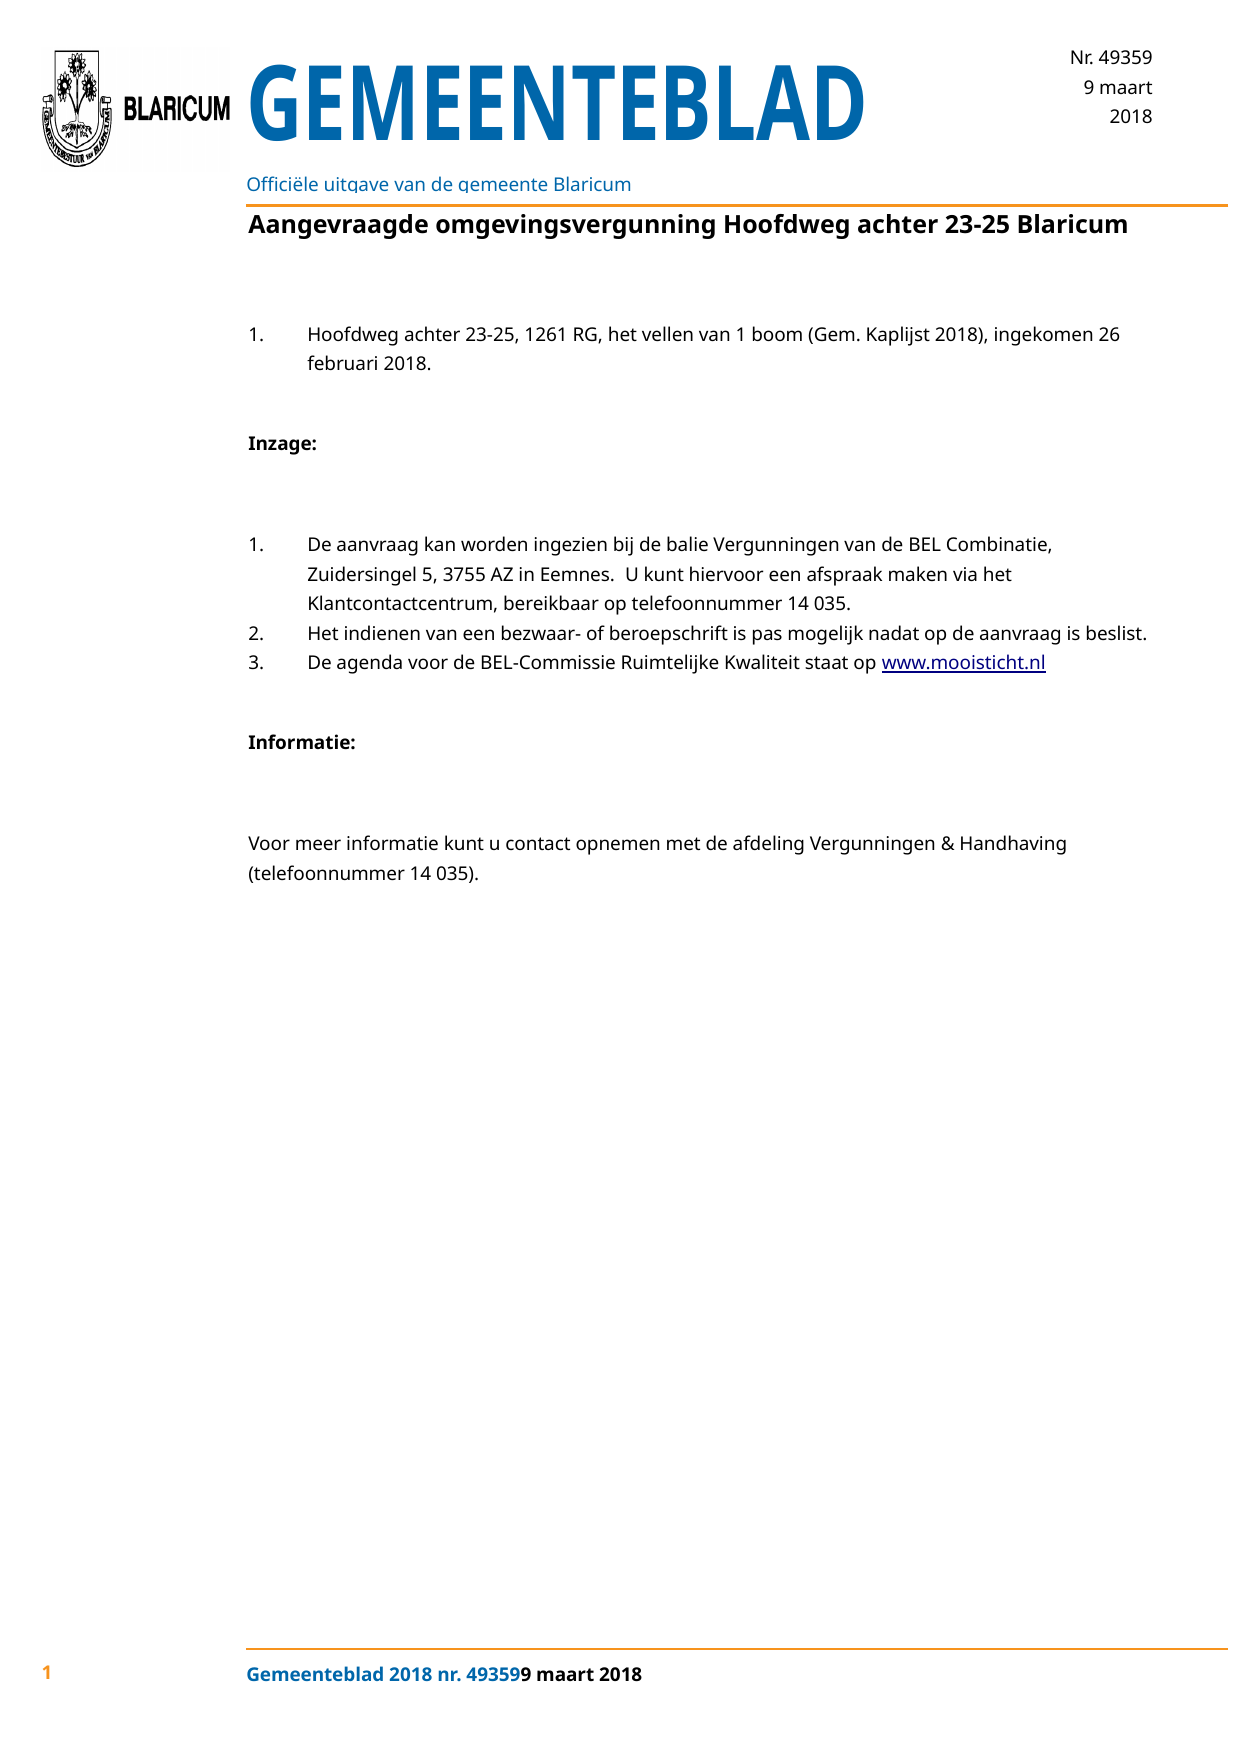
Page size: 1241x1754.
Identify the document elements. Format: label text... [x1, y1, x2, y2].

list Het indienen van een bezwaar- of beroepschrift is pas mogelijk nadat op de aanvraag is beslist. [248, 620, 1152, 646]
text Voor meer informatie kunt u contact opnemen met de afdeling Vergunningen & Handhaving (telefoonnummer 14 035). [248, 830, 1152, 886]
text Informatie: [248, 729, 1152, 755]
text Aangevraagde omgevingsvergunning Hoofdweg achter 23-25 Blaricum [248, 207, 1152, 241]
list De aanvraag kan worden ingezien bij de balie Vergunningen van de BEL Combinatie, Zuidersingel 5, 3755 AZ in Eemnes. U kunt hiervoor een afspraak maken via het Klantcontactcentrum, bereikbaar op telefoonnummer 14 035. [248, 531, 1152, 616]
picture [41, 47, 231, 172]
list Hoofdweg achter 23-25, 1261 RG, het vellen van 1 boom (Gem. Kaplijst 2018), ingekomen 26 februari 2018. [248, 321, 1152, 376]
text Inzage: [248, 430, 1152, 456]
list De agenda voor de BEL-Commissie Ruimtelijke Kwaliteit staat op www.mooisticht.nl [248, 649, 1152, 675]
